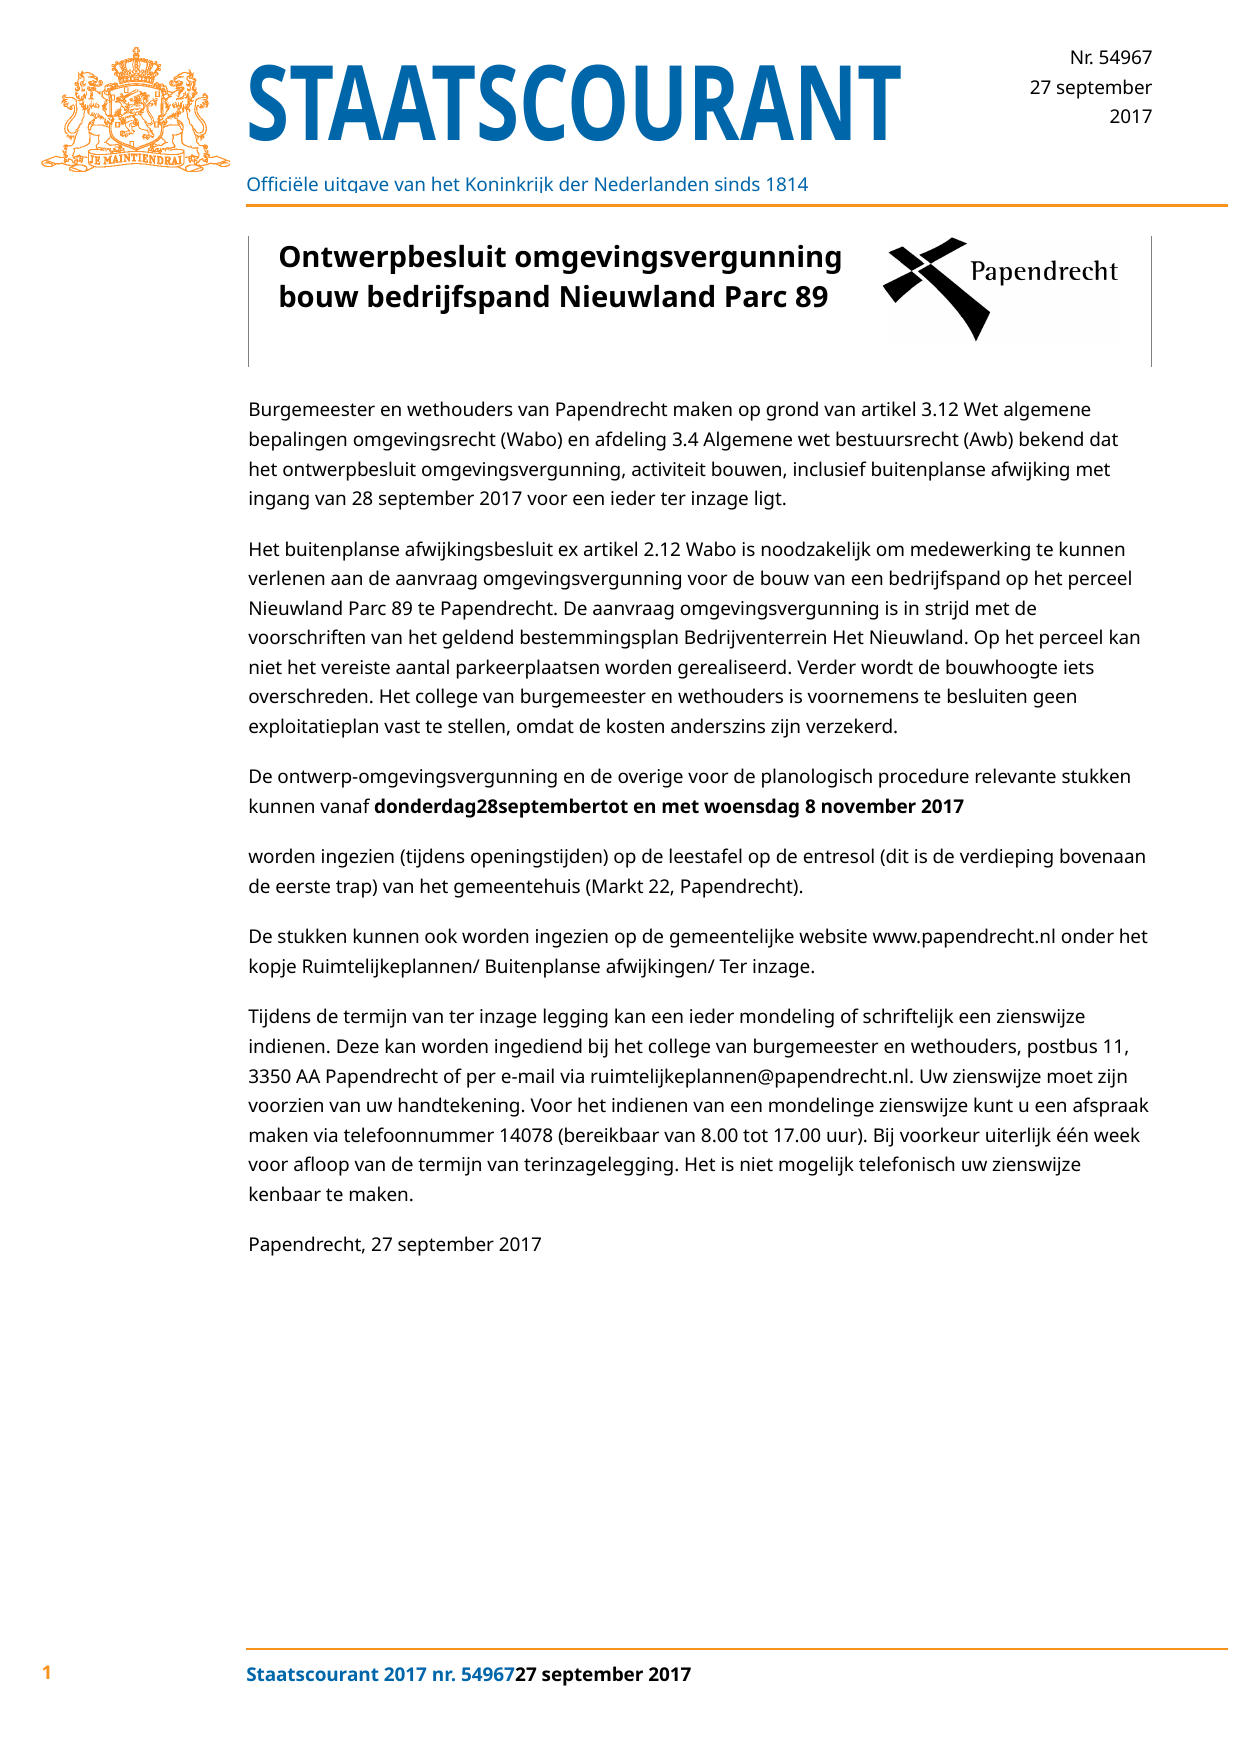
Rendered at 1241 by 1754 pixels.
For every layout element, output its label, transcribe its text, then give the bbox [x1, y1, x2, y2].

text De stukken kunnen ook worden ingezien op de gemeentelijke website www.papendrecht.nl onder het kopje Ruimtelijkeplannen/ Buitenplanse afwijkingen/ Ter inzage. [248, 924, 1152, 979]
table_header Ontwerpbesluit omgevingsvergunning bouw bedrijfspand Nieuwland Parc 89 [249, 236, 850, 367]
picture [41, 47, 231, 172]
text Het buitenplanse afwijkingsbesluit ex artikel 2.12 Wabo is noodzakelijk om medewerking te kunnen verlenen aan de aanvraag omgevingsvergunning voor de bouw van een bedrijfspand op het perceel Nieuwland Parc 89 te Papendrecht. De aanvraag omgevingsvergunning is in strijd met de voorschriften van het geldend bestemmingsplan Bedrijventerrein Het Nieuwland. Op het perceel kan niet het vereiste aantal parkeerplaatsen worden gerealiseerd. Verder wordt de bouwhoogte iets overschreden. Het college van burgemeester en wethouders is voornemens te besluiten geen exploitatieplan vast te stellen, omdat de kosten anderszins zijn verzekerd. [248, 536, 1152, 739]
picture [882, 236, 1119, 342]
text Tijdens de termijn van ter inzage legging kan een ieder mondeling of schriftelijk een zienswijze indienen. Deze kan worden ingediend bij het college van burgemeester en wethouders, postbus 11, 3350 AA Papendrecht of per e-mail via ruimtelijkeplannen@papendrecht.nl. Uw zienswijze moet zijn voorzien van uw handtekening. Voor het indienen van een mondelinge zienswijze kunt u een afspraak maken via telefoonnummer 14078 (bereikbaar van 8.00 tot 17.00 uur). Bij voorkeur uiterlijk één week voor afloop van de termijn van terinzagelegging. Het is niet mogelijk telefonisch uw zienswijze kenbaar te maken. [248, 1004, 1152, 1207]
text Papendrecht, 27 september 2017 [248, 1232, 1152, 1257]
text Burgemeester en wethouders van Papendrecht maken op grond van artikel 3.12 Wet algemene bepalingen omgevingsrecht (Wabo) en afdeling 3.4 Algemene wet bestuursrecht (Awb) bekend dat het ontwerpbesluit omgevingsvergunning, activiteit bouwen, inclusief buitenplanse afwijking met ingang van 28 september 2017 voor een ieder ter inzage ligt. [248, 397, 1152, 511]
text worden ingezien (tijdens openingstijden) op de leestafel op de entresol (dit is de verdieping bovenaan de eerste trap) van het gemeentehuis (Markt 22, Papendrecht). [248, 844, 1152, 899]
text De ontwerp-omgevingsvergunning en de overige voor de planologisch procedure relevante stukken kunnen vanaf donderdag28septembertot en met woensdag 8 november 2017 [248, 764, 1152, 819]
table_header [850, 236, 1151, 367]
